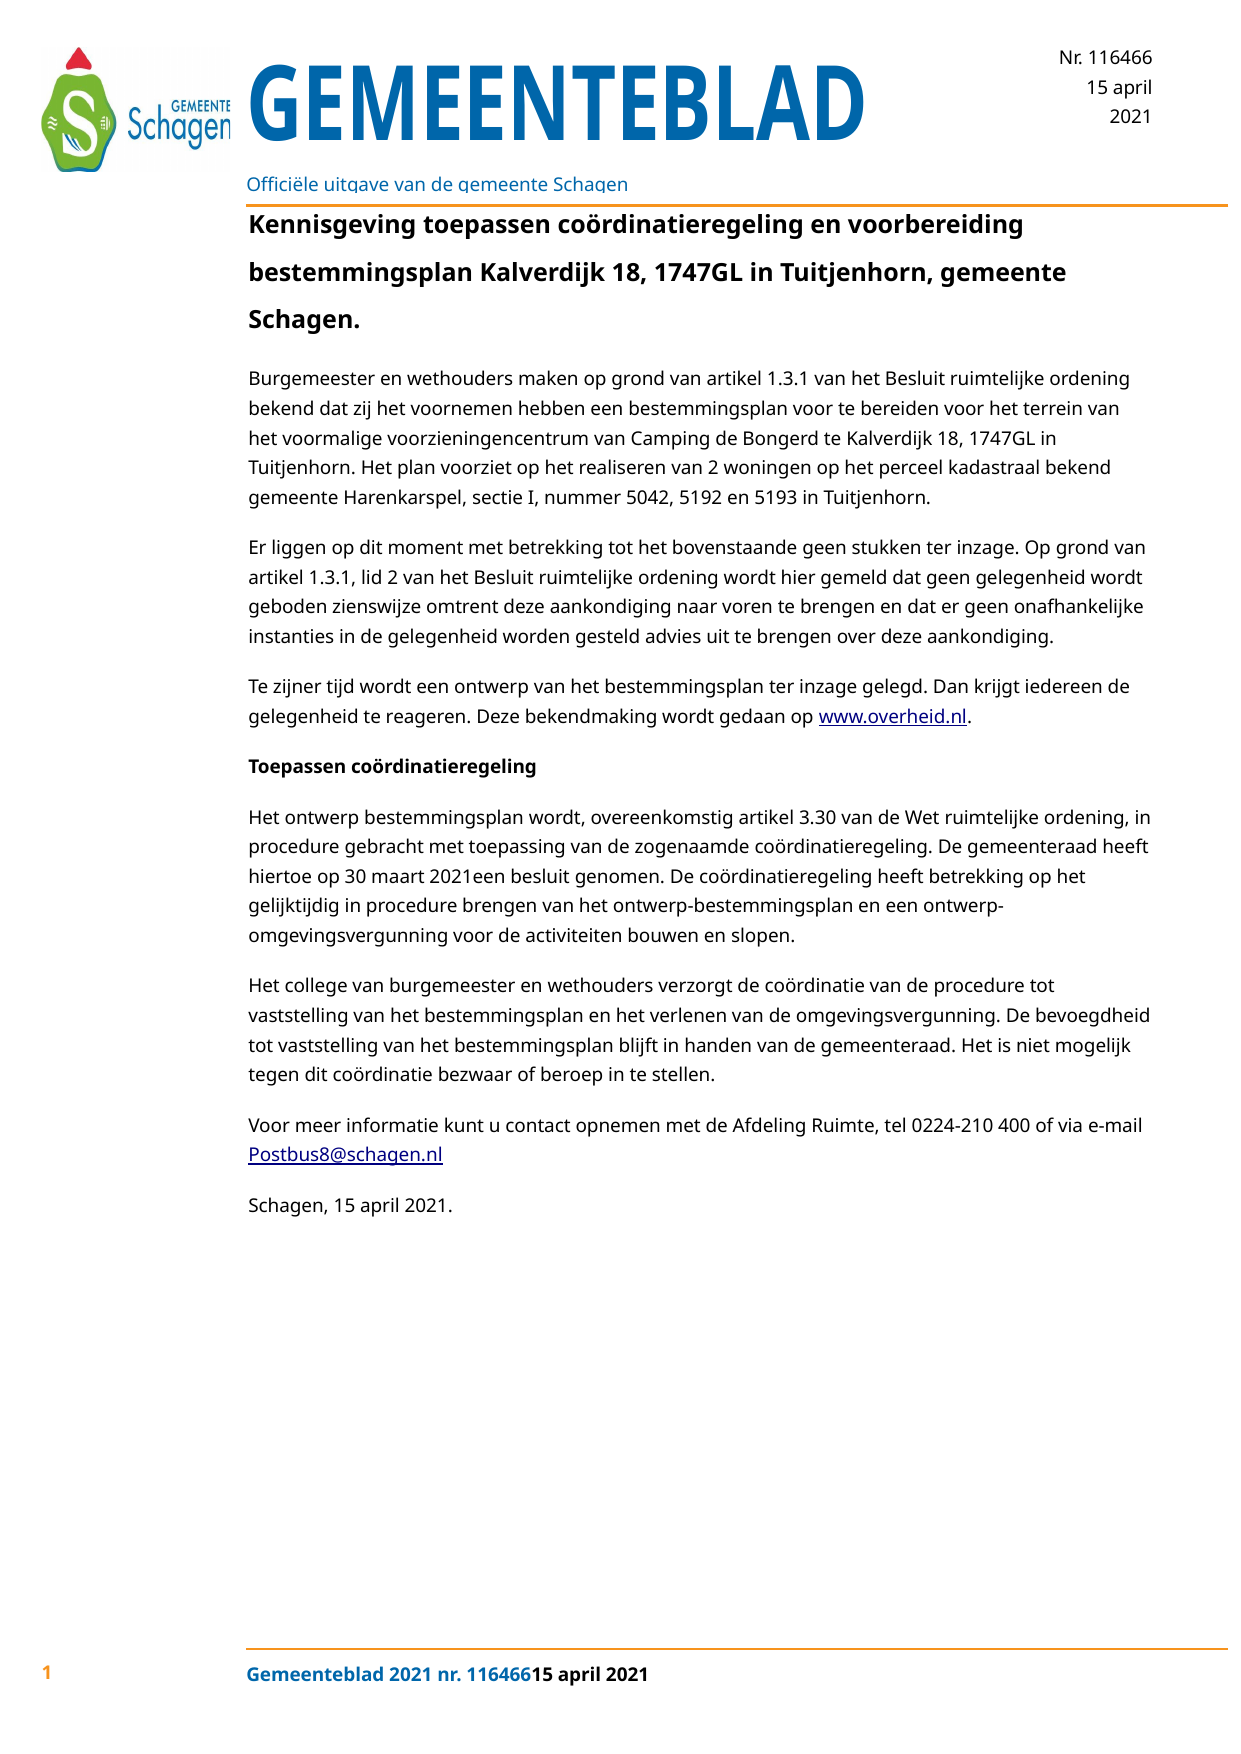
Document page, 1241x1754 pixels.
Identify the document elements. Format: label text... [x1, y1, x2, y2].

text Te zijner tijd wordt een ontwerp van het bestemmingsplan ter inzage gelegd. Dan krijgt iedereen de gelegenheid te reageren. Deze bekendmaking wordt gedaan op www.overheid.nl. [248, 673, 1152, 729]
text Voor meer informatie kunt u contact opnemen met de Afdeling Ruimte, tel 0224-210 400 of via e-mail Postbus8@schagen.nl [248, 1112, 1152, 1167]
text Schagen, 15 april 2021. [248, 1192, 1152, 1217]
text Het ontwerp bestemmingsplan wordt, overeenkomstig artikel 3.30 van de Wet ruimtelijke ordening, in procedure gebracht met toepassing van de zogenaamde coördinatieregeling. De gemeenteraad heeft hiertoe op 30 maart 2021een besluit genomen. De coördinatieregeling heeft betrekking op het gelijktijdig in procedure brengen van het ontwerp-bestemmingsplan en een ontwerp-omgevingsvergunning voor de activiteiten bouwen en slopen. [248, 804, 1152, 948]
text Kennisgeving toepassen coördinatieregeling en voorbereiding bestemmingsplan Kalverdijk 18, 1747GL in Tuitjenhorn, gemeente Schagen. [248, 207, 1152, 336]
text Het college van burgemeester en wethouders verzorgt de coördinatie van de procedure tot vaststelling van het bestemmingsplan en het verlenen van de omgevingsvergunning. De bevoegdheid tot vaststelling van het bestemmingsplan blijft in handen van de gemeenteraad. Het is niet mogelijk tegen dit coördinatie bezwaar of beroep in te stellen. [248, 973, 1152, 1087]
text Er liggen op dit moment met betrekking tot het bovenstaande geen stukken ter inzage. Op grond van artikel 1.3.1, lid 2 van het Besluit ruimtelijke ordening wordt hier gemeld dat geen gelegenheid wordt geboden zienswijze omtrent deze aankondiging naar voren te brengen en dat er geen onafhankelijke instanties in de gelegenheid worden gesteld advies uit te brengen over deze aankondiging. [248, 534, 1152, 649]
text Burgemeester en wethouders maken op grond van artikel 1.3.1 van het Besluit ruimtelijke ordening bekend dat zij het voornemen hebben een bestemmingsplan voor te bereiden voor het terrein van het voormalige voorzieningencentrum van Camping de Bongerd te Kalverdijk 18, 1747GL in Tuitjenhorn. Het plan voorziet op het realiseren van 2 woningen op het perceel kadastraal bekend gemeente Harenkarspel, sectie I, nummer 5042, 5192 en 5193 in Tuitjenhorn. [248, 366, 1152, 509]
text Toepassen coördinatieregeling [248, 753, 1152, 779]
picture [41, 47, 231, 172]
